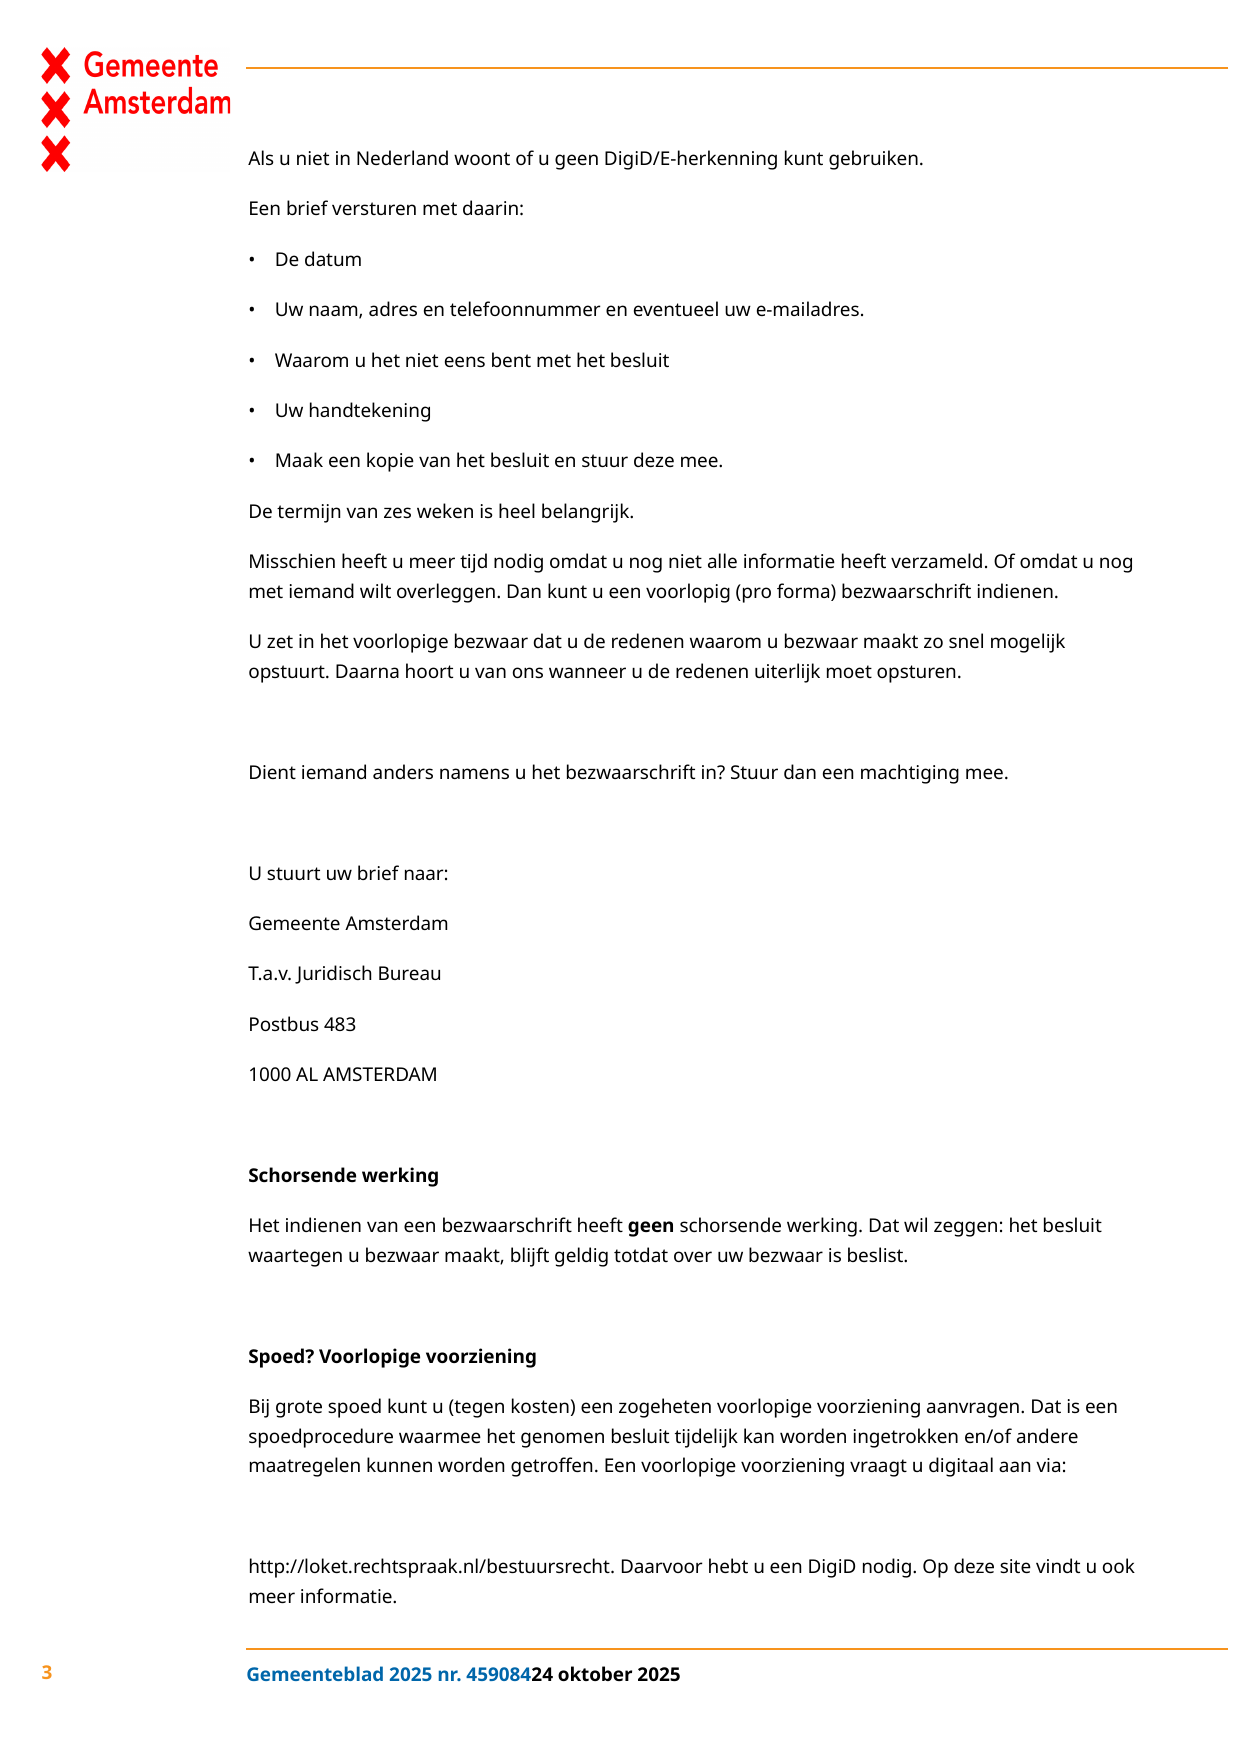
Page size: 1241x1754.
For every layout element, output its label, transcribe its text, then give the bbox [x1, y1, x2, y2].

text U stuurt uw brief naar: [248, 860, 1152, 886]
text http://loket.rechtspraak.nl/bestuursrecht. Daarvoor hebt u een DigiD nodig. Op deze site vindt u ook meer informatie. [248, 1553, 1152, 1609]
text Als u niet in Nederland woont of u geen DigiD/E-herkenning kunt gebruiken. [248, 145, 1152, 171]
text Spoed? Voorlopige voorziening [248, 1343, 1152, 1369]
picture [41, 47, 231, 172]
text • De datum [248, 246, 1152, 272]
text • Maak een kopie van het besluit en stuur deze mee. [248, 448, 1152, 473]
text T.a.v. Juridisch Bureau [248, 961, 1152, 986]
text Schorsende werking [248, 1162, 1152, 1188]
text Een brief versturen met daarin: [248, 196, 1152, 221]
text U zet in het voorlopige bezwaar dat u de redenen waarom u bezwaar maakt zo snel mogelijk opstuurt. Daarna hoort u van ons wanneer u de redenen uiterlijk moet opsturen. [248, 628, 1152, 684]
text Misschien heeft u meer tijd nodig omdat u nog niet alle informatie heeft verzameld. Of omdat u nog met iemand wilt overleggen. Dan kunt u een voorlopig (pro forma) bezwaarschrift indienen. [248, 548, 1152, 604]
text De termijn van zes weken is heel belangrijk. [248, 498, 1152, 524]
text • Waarom u het niet eens bent met het besluit [248, 347, 1152, 373]
text Bij grote spoed kunt u (tegen kosten) een zogeheten voorlopige voorziening aanvragen. Dat is een spoedprocedure waarmee het genomen besluit tijdelijk kan worden ingetrokken en/of andere maatregelen kunnen worden getroffen. Een voorlopige voorziening vraagt u digitaal aan via: [248, 1393, 1152, 1478]
text Postbus 483 [248, 1011, 1152, 1037]
text Het indienen van een bezwaarschrift heeft geen schorsende werking. Dat wil zeggen: het besluit waartegen u bezwaar maakt, blijft geldig totdat over uw bezwaar is beslist. [248, 1213, 1152, 1268]
text • Uw naam, adres en telefoonnummer en eventueel uw e-mailadres. [248, 296, 1152, 322]
text • Uw handtekening [248, 397, 1152, 423]
text 1000 AL AMSTERDAM [248, 1061, 1152, 1087]
text Dient iemand anders namens u het bezwaarschrift in? Stuur dan een machtiging mee. [248, 759, 1152, 785]
text Gemeente Amsterdam [248, 910, 1152, 936]
